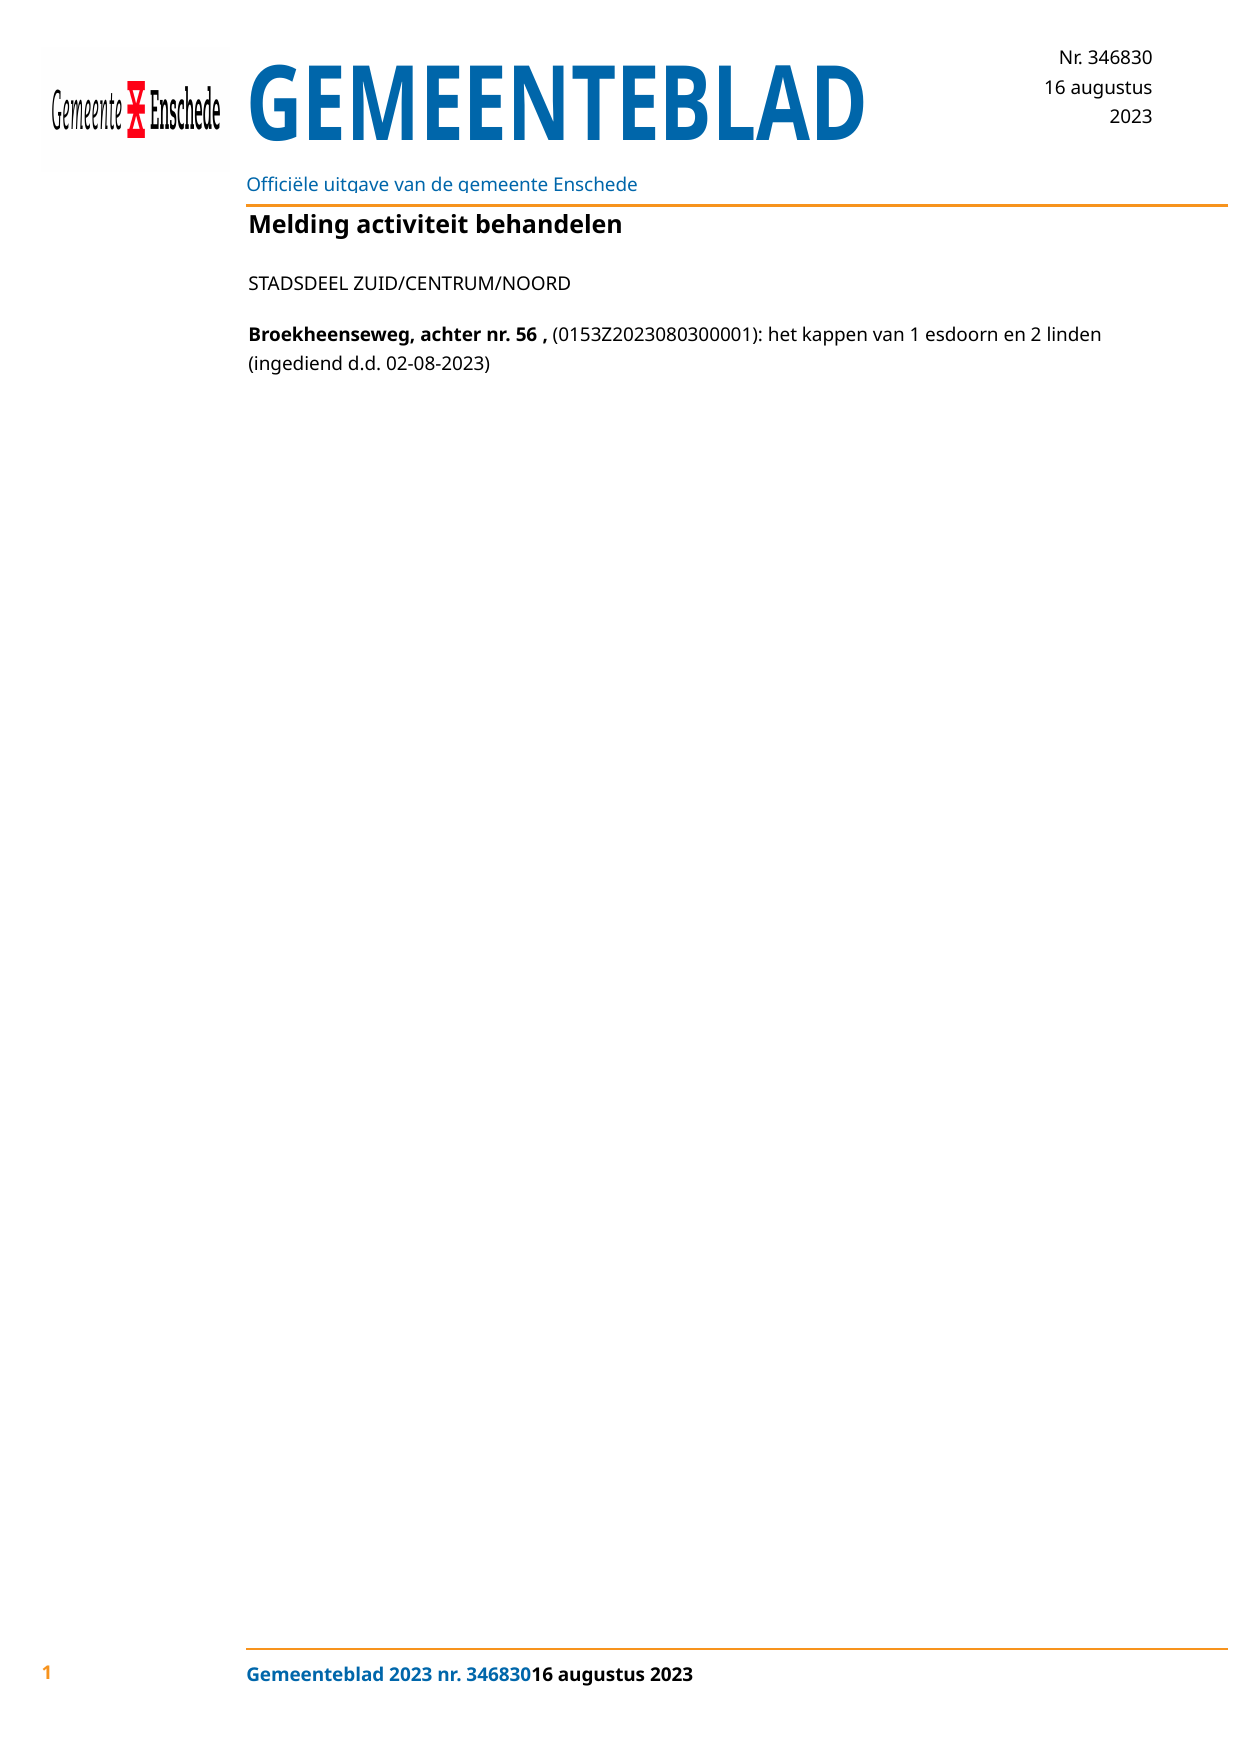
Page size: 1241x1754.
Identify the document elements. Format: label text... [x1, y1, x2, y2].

picture [41, 47, 231, 172]
text Melding activiteit behandelen [248, 207, 1152, 241]
text STADSDEEL ZUID/CENTRUM/NOORD [248, 270, 1152, 296]
text Broekheenseweg, achter nr. 56 , (0153Z2023080300001): het kappen van 1 esdoorn en 2 linden (ingediend d.d. 02-08-2023) [248, 321, 1152, 376]
